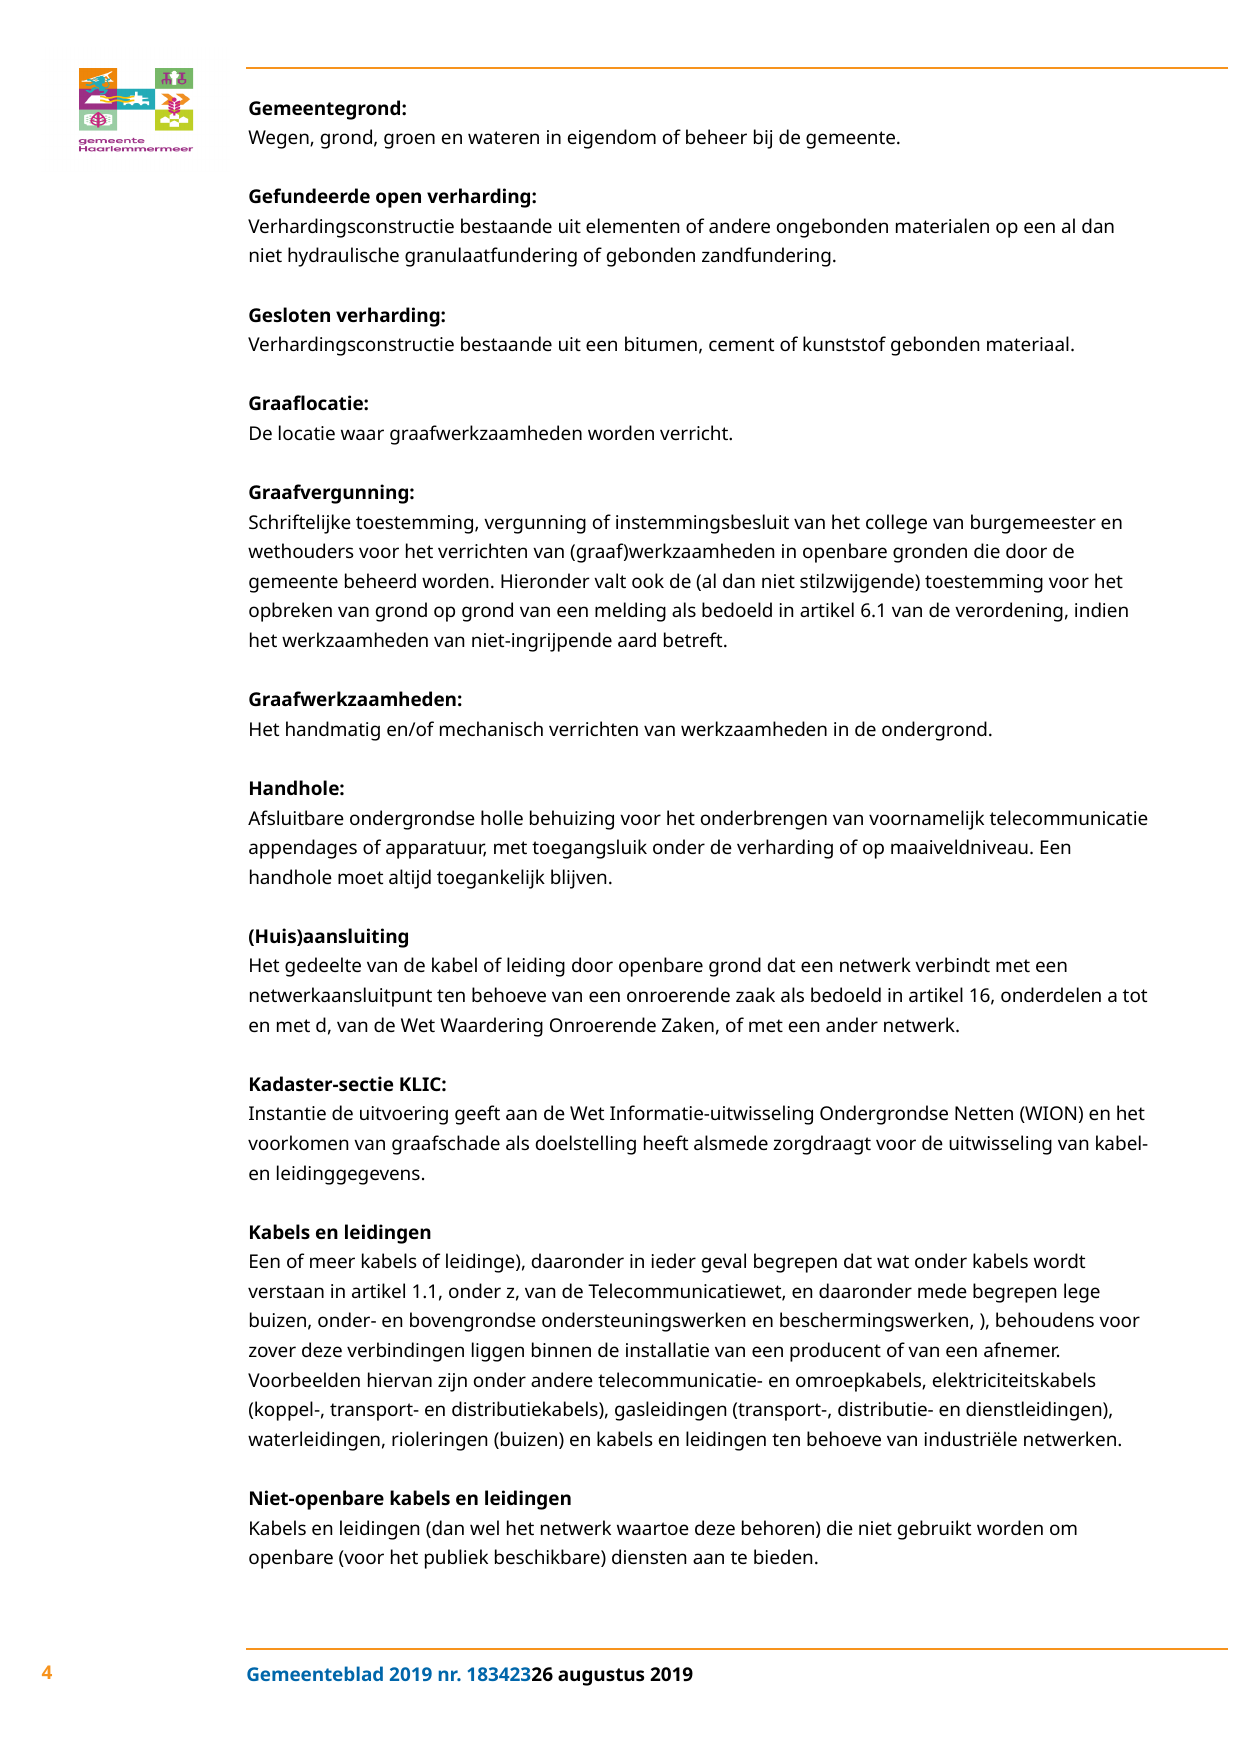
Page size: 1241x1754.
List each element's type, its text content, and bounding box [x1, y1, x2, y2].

text Verhardingsconstructie bestaande uit een bitumen, cement of kunststof gebonden materiaal. [248, 331, 1152, 357]
text (Huis)aansluiting [248, 923, 1152, 949]
text Graafwerkzaamheden: [248, 686, 1152, 712]
text Het gedeelte van de kabel of leiding door openbare grond dat een netwerk verbindt met een netwerkaansluitpunt ten behoeve van een onroerende zaak als bedoeld in artikel 16, onderdelen a tot en met d, van de Wet Waardering Onroerende Zaken, of met een ander netwerk. [248, 953, 1152, 1038]
text Graaflocatie: [248, 391, 1152, 416]
text Het handmatig en/of mechanisch verrichten van werkzaamheden in de ondergrond. [248, 716, 1152, 742]
text Niet-openbare kabels en leidingen [248, 1485, 1152, 1511]
text Een of meer kabels of leidinge), daaronder in ieder geval begrepen dat wat onder kabels wordt verstaan in artikel 1.1, onder z, van de Telecommunicatiewet, en daaronder mede begrepen lege buizen, onder- en bovengrondse ondersteuningswerken en beschermingswerken, ), behoudens voor zover deze verbindingen liggen binnen de installatie van een producent of van een afnemer. Voorbeelden hiervan zijn onder andere telecommunicatie- en omroepkabels, elektriciteitskabels (koppel-, transport- en distributiekabels), gasleidingen (transport-, distributie- en dienstleidingen), waterleidingen, rioleringen (buizen) en kabels en leidingen ten behoeve van industriële netwerken. [248, 1248, 1152, 1452]
text Wegen, grond, groen en wateren in eigendom of beheer bij de gemeente. [248, 124, 1152, 150]
text Instantie de uitvoering geeft aan de Wet Informatie-uitwisseling Ondergrondse Netten (WION) en het voorkomen van graafschade als doelstelling heeft alsmede zorgdraagt voor de uitwisseling van kabel- en leidinggegevens. [248, 1101, 1152, 1186]
text Gesloten verharding: [248, 302, 1152, 328]
text Schriftelijke toestemming, vergunning of instemmingsbesluit van het college van burgemeester en wethouders voor het verrichten van (graaf)werkzaamheden in openbare gronden die door de gemeente beheerd worden. Hieronder valt ook de (al dan niet stilzwijgende) toestemming voor het opbreken van grond op grond van een melding als bedoeld in artikel 6.1 van de verordening, indien het werkzaamheden van niet-ingrijpende aard betreft. [248, 509, 1152, 653]
text De locatie waar graafwerkzaamheden worden verricht. [248, 420, 1152, 446]
text Kabels en leidingen (dan wel het netwerk waartoe deze behoren) die niet gebruikt worden om openbare (voor het publiek beschikbare) diensten aan te bieden. [248, 1515, 1152, 1570]
picture [41, 47, 231, 172]
text Handhole: [248, 775, 1152, 801]
text Kadaster-sectie KLIC: [248, 1071, 1152, 1097]
text Gefundeerde open verharding: [248, 183, 1152, 209]
text Gemeentegrond: [248, 95, 1152, 121]
text Afsluitbare ondergrondse holle behuizing voor het onderbrengen van voornamelijk telecommunicatie appendages of apparatuur, met toegangsluik onder de verharding of op maaiveldniveau. Een handhole moet altijd toegankelijk blijven. [248, 805, 1152, 890]
text Verhardingsconstructie bestaande uit elementen of andere ongebonden materialen op een al dan niet hydraulische granulaatfundering of gebonden zandfundering. [248, 213, 1152, 268]
text Kabels en leidingen [248, 1219, 1152, 1245]
text Graafvergunning: [248, 479, 1152, 505]
